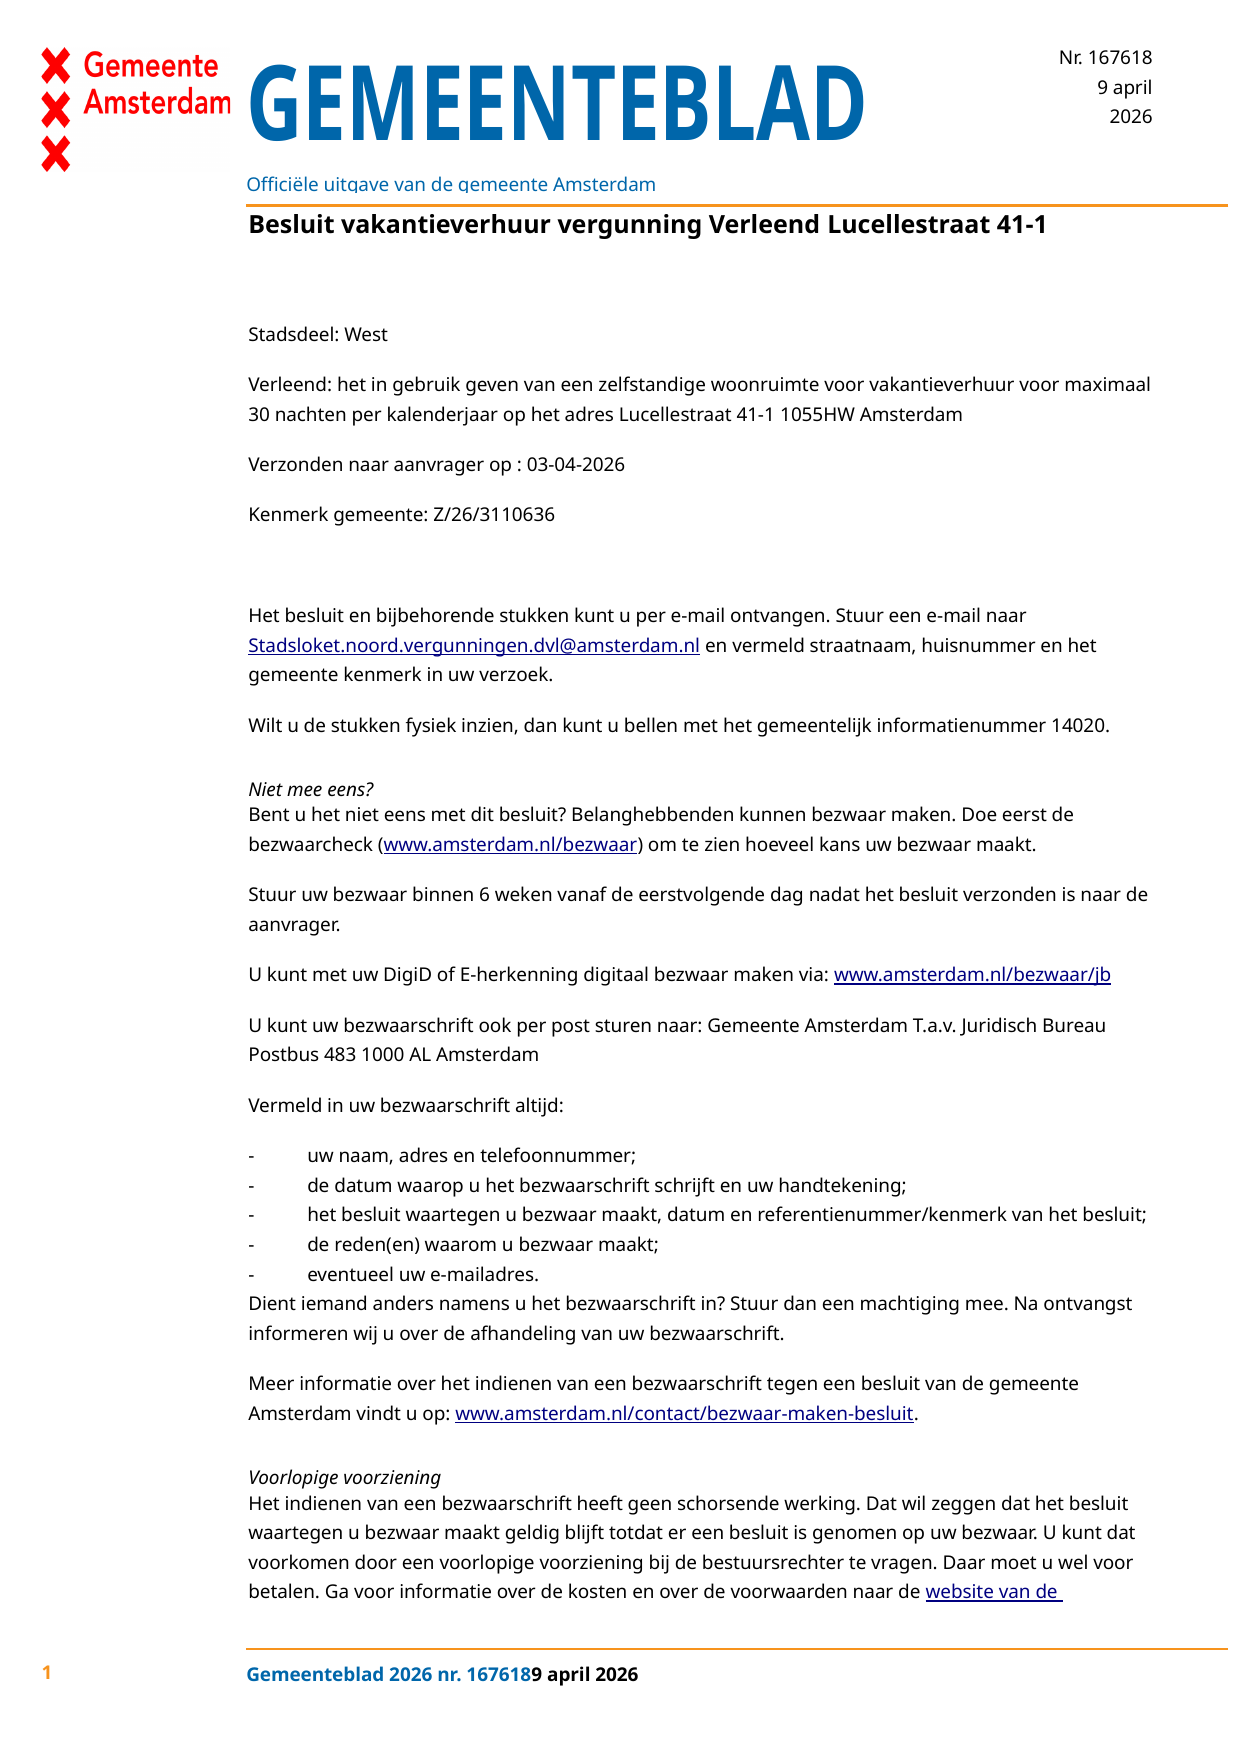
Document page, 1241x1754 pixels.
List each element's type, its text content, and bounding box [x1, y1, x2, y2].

text Vermeld in uw bezwaarschrift altijd: [248, 1092, 1152, 1118]
text Bent u het niet eens met dit besluit? Belanghebbenden kunnen bezwaar maken. Doe eerst de bezwaarcheck (www.amsterdam.nl/bezwaar) om te zien hoeveel kans uw bezwaar maakt. [248, 802, 1152, 857]
text Besluit vakantieverhuur vergunning Verleend Lucellestraat 41-1 [248, 207, 1152, 241]
picture [41, 47, 231, 172]
text Kenmerk gemeente: Z/26/3110636 [248, 502, 1152, 527]
text Stuur uw bezwaar binnen 6 weken vanaf de eerstvolgende dag nadat het besluit verzonden is naar de aanvrager. [248, 882, 1152, 937]
text Het besluit en bijbehorende stukken kunt u per e-mail ontvangen. Stuur een e-mail naar Stadsloket.noord.vergunningen.dvl@amsterdam.nl en vermeld straatnaam, huisnummer en het gemeente kenmerk in uw verzoek. [248, 602, 1152, 687]
text U kunt uw bezwaarschrift ook per post sturen naar: Gemeente Amsterdam T.a.v. Juridisch Bureau Postbus 483 1000 AL Amsterdam [248, 1012, 1152, 1067]
text Verzonden naar aanvrager op : 03-04-2026 [248, 451, 1152, 477]
text Meer informatie over het indienen van een bezwaarschrift tegen een besluit van de gemeente Amsterdam vindt u op: www.amsterdam.nl/contact/bezwaar-maken-besluit. [248, 1370, 1152, 1426]
text Voorlopige voorziening [248, 1464, 1152, 1490]
list eventueel uw e-mailadres. [248, 1261, 1152, 1287]
text Verleend: het in gebruik geven van een zelfstandige woonruimte voor vakantieverhuur voor maximaal 30 nachten per kalenderjaar op het adres Lucellestraat 41-1 1055HW Amsterdam [248, 371, 1152, 426]
text Niet mee eens? [248, 776, 1152, 802]
list uw naam, adres en telefoonnummer; [248, 1142, 1152, 1168]
text Dient iemand anders namens u het bezwaarschrift in? Stuur dan een machtiging mee. Na ontvangst informeren wij u over de afhandeling van uw bezwaarschrift. [248, 1290, 1152, 1346]
text Wilt u de stukken fysiek inzien, dan kunt u bellen met het gemeentelijk informatienummer 14020. [248, 712, 1152, 738]
text Het indienen van een bezwaarschrift heeft geen schorsende werking. Dat wil zeggen dat het besluit waartegen u bezwaar maakt geldig blijft totdat er een besluit is genomen op uw bezwaar. U kunt dat voorkomen door een voorlopige voorziening bij de bestuursrechter te vragen. Daar moet u wel voor betalen. Ga voor informatie over de kosten en over de voorwaarden naar de website van de [248, 1490, 1152, 1604]
list de datum waarop u het bezwaarschrift schrijft en uw handtekening; [248, 1172, 1152, 1198]
text U kunt met uw DigiD of E-herkenning digitaal bezwaar maken via: www.amsterdam.nl/bezwaar/jb [248, 962, 1152, 987]
text Stadsdeel: West [248, 321, 1152, 346]
list het besluit waartegen u bezwaar maakt, datum en referentienummer/kenmerk van het besluit; [248, 1202, 1152, 1227]
list de reden(en) waarom u bezwaar maakt; [248, 1231, 1152, 1257]
